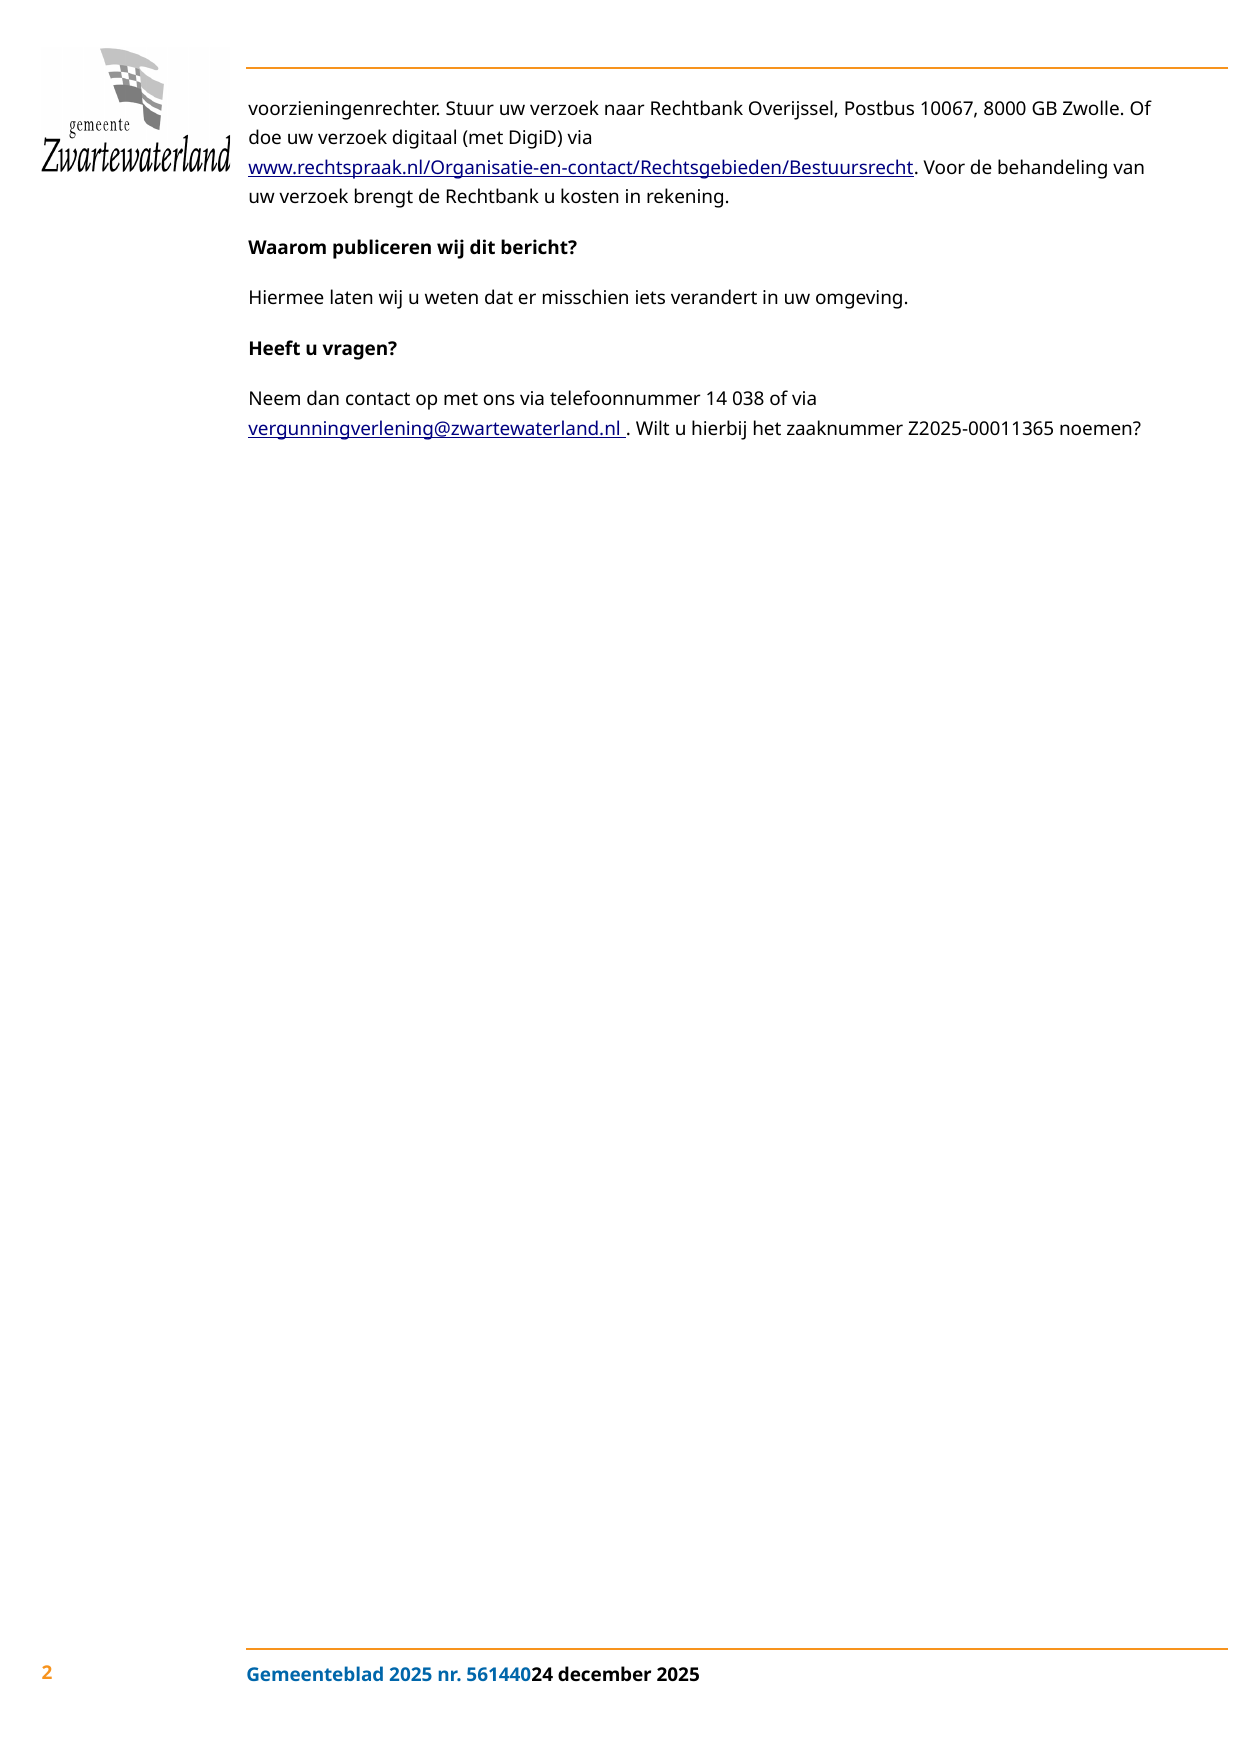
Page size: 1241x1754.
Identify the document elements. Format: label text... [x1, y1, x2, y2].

text Waarom publiceren wij dit bericht? [248, 234, 1152, 260]
text voorzieningenrechter. Stuur uw verzoek naar Rechtbank Overijssel, Postbus 10067, 8000 GB Zwolle. Of doe uw verzoek digitaal (met DigiD) via www.rechtspraak.nl/Organisatie-en-contact/Rechtsgebieden/Bestuursrecht. Voor de behandeling van uw verzoek brengt de Rechtbank u kosten in rekening. [248, 95, 1152, 209]
picture [41, 47, 231, 172]
text Neem dan contact op met ons via telefoonnummer 14 038 of via vergunningverlening@zwartewaterland.nl . Wilt u hierbij het zaaknummer Z2025-00011365 noemen? [248, 385, 1152, 441]
text Heeft u vragen? [248, 335, 1152, 361]
text Hiermee laten wij u weten dat er misschien iets verandert in uw omgeving. [248, 284, 1152, 310]
